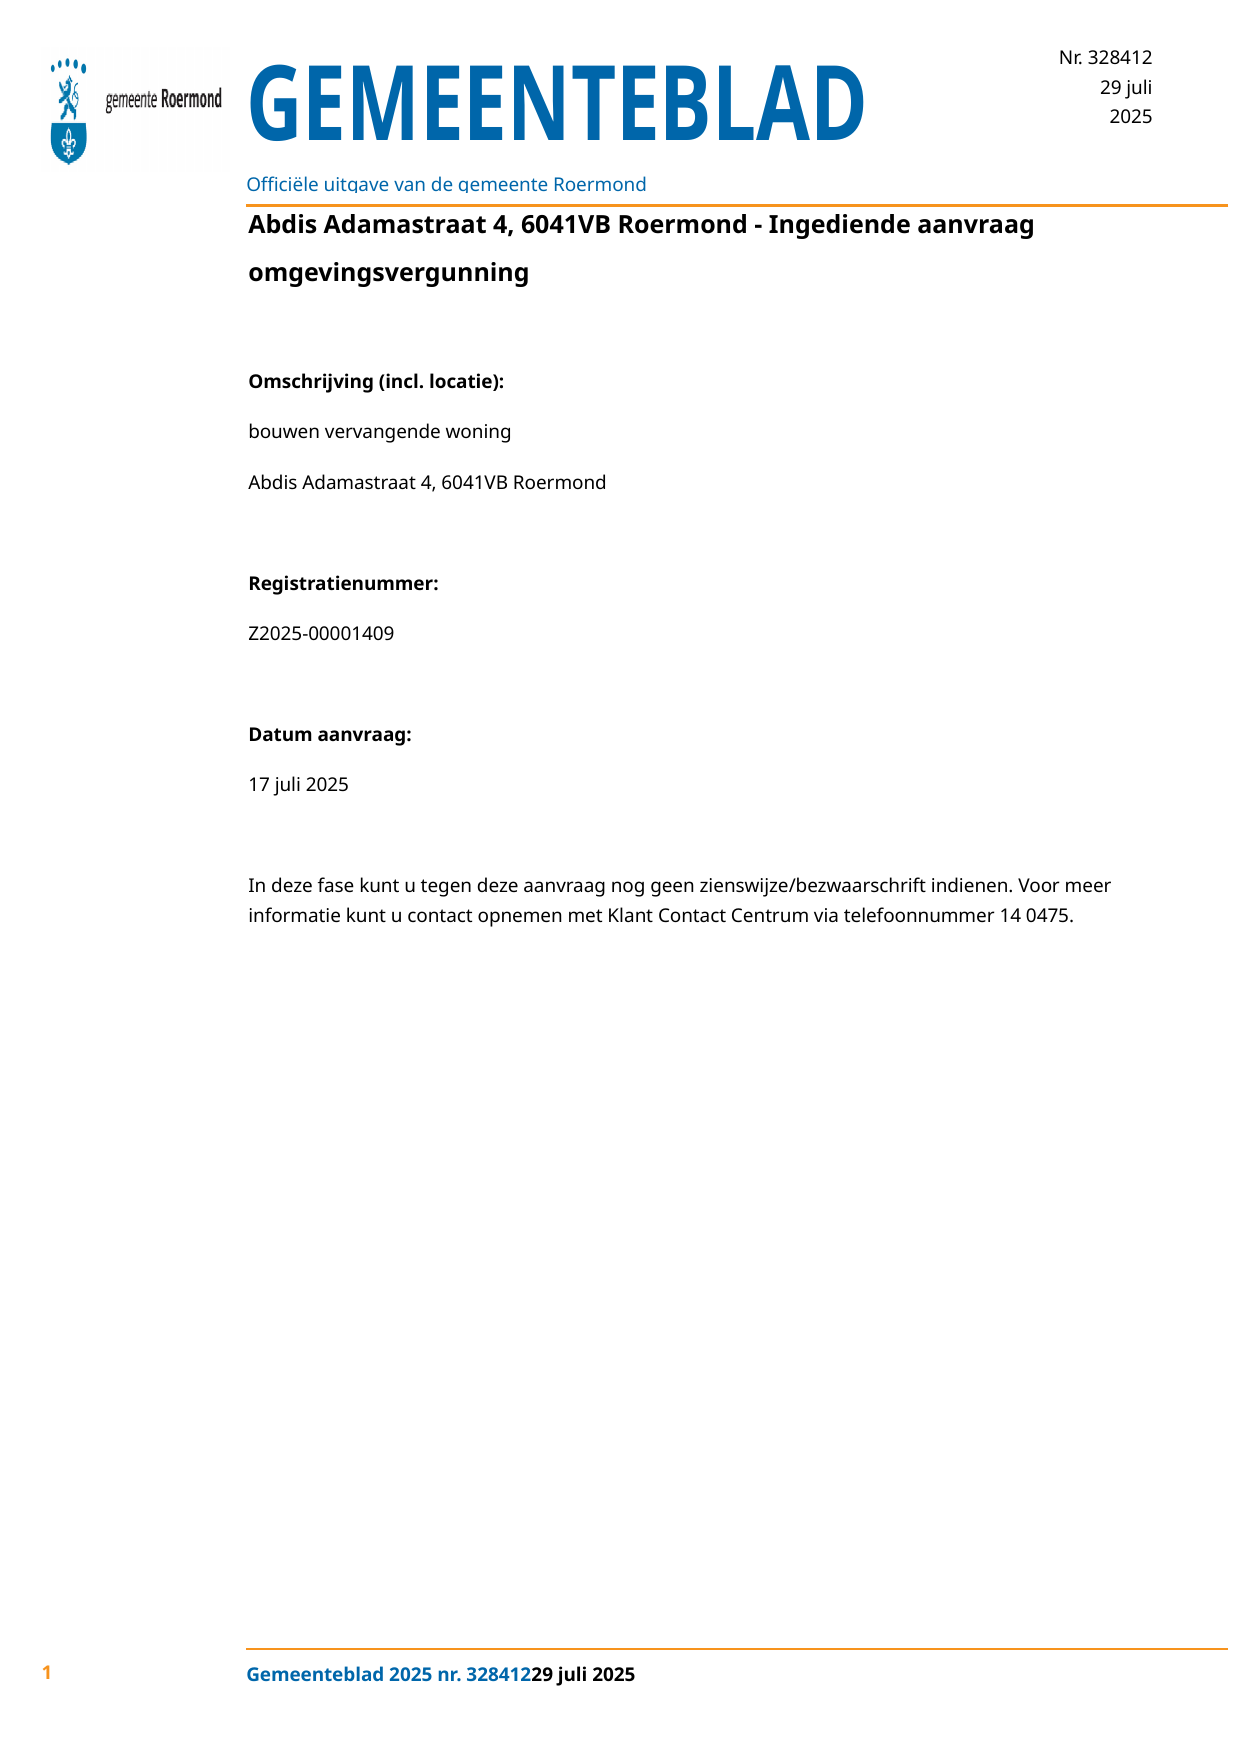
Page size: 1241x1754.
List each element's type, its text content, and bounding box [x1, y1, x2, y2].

text Abdis Adamastraat 4, 6041VB Roermond - Ingediende aanvraag omgevingsvergunning [248, 207, 1152, 288]
text bouwen vervangende woning [248, 419, 1152, 444]
text Z2025-00001409 [248, 620, 1152, 646]
text In deze fase kunt u tegen deze aanvraag nog geen zienswijze/bezwaarschrift indienen. Voor meer informatie kunt u contact opnemen met Klant Contact Centrum via telefoonnummer 14 0475. [248, 872, 1152, 928]
text Abdis Adamastraat 4, 6041VB Roermond [248, 469, 1152, 495]
text Omschrijving (incl. locatie): [248, 368, 1152, 394]
text 17 juli 2025 [248, 772, 1152, 797]
text Datum aanvraag: [248, 721, 1152, 747]
picture [41, 47, 231, 172]
text Registratienummer: [248, 570, 1152, 596]
